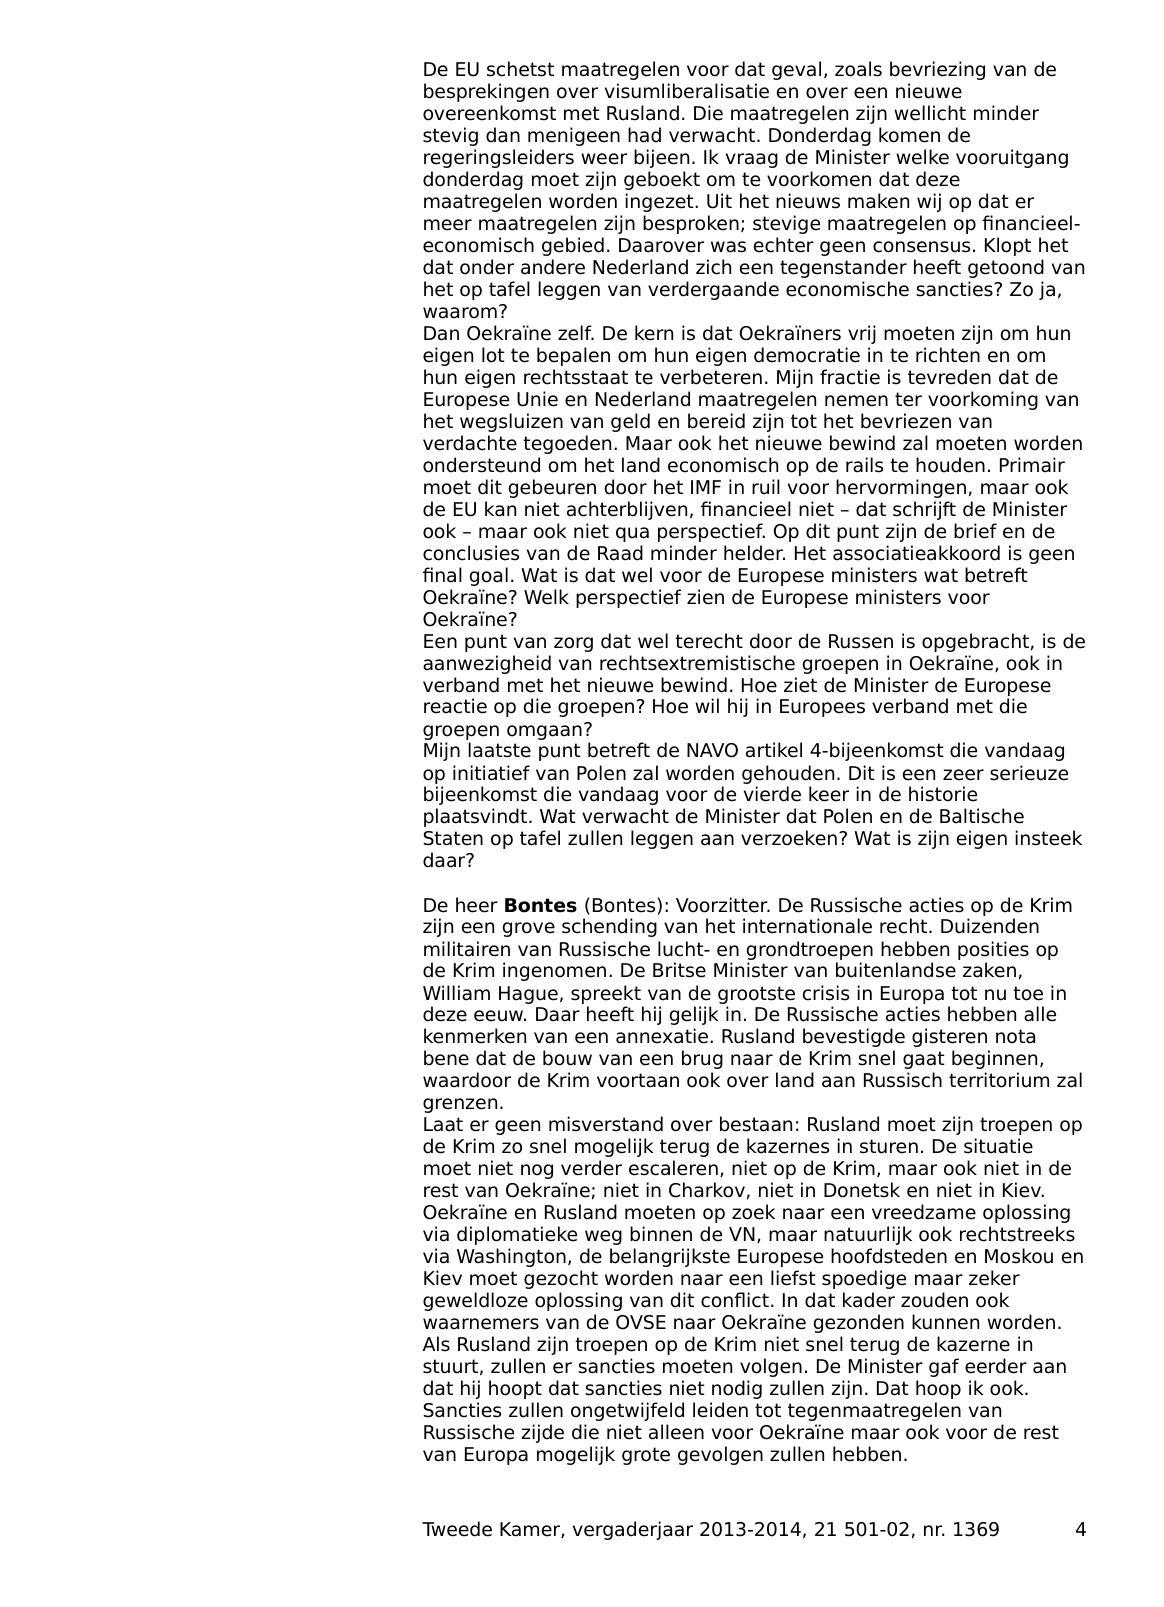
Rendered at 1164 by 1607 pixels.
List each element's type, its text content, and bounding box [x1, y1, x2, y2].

text Laat er geen misverstand over bestaan: Rusland moet zijn troepen op de Krim zo snel mogelijk terug de kazernes in sturen. De situatie moet niet nog verder escaleren, niet op de Krim, maar ook niet in de rest van Oekraïne; niet in Charkov, niet in Donetsk en niet in Kiev. Oekraïne en Rusland moeten op zoek naar een vreedzame oplossing via diplomatieke weg binnen de VN, maar natuurlijk ook rechtstreeks via Washington, de belangrijkste Europese hoofdsteden en Moskou en Kiev moet gezocht worden naar een liefst spoedige maar zeker geweldloze oplossing van dit conflict. In dat kader zouden ook waarnemers van de OVSE naar Oekraïne gezonden kunnen worden. Als Rusland zijn troepen op de Krim niet snel terug de kazerne in stuurt, zullen er sancties moeten volgen. De Minister gaf eerder aan dat hij hoopt dat sancties niet nodig zullen zijn. Dat hoop ik ook. Sancties zullen ongetwijfeld leiden tot tegenmaatregelen van Russische zijde die niet alleen voor Oekraïne maar ook voor de rest van Europa mogelijk grote gevolgen zullen hebben. [422, 1114, 1087, 1466]
text Een punt van zorg dat wel terecht door de Russen is opgebracht, is de aanwezigheid van rechtsextremistische groepen in Oekraïne, ook in verband met het nieuwe bewind. Hoe ziet de Minister de Europese reactie op die groepen? Hoe wil hij in Europees verband met die groepen omgaan? [422, 631, 1087, 740]
text Dan Oekraïne zelf. De kern is dat Oekraïners vrij moeten zijn om hun eigen lot te bepalen om hun eigen democratie in te richten en om hun eigen rechtsstaat te verbeteren. Mijn fractie is tevreden dat de Europese Unie en Nederland maatregelen nemen ter voorkoming van het wegsluizen van geld en bereid zijn tot het bevriezen van verdachte tegoeden. Maar ook het nieuwe bewind zal moeten worden ondersteund om het land economisch op de rails te houden. Primair moet dit gebeuren door het IMF in ruil voor hervormingen, maar ook de EU kan niet achterblijven, financieel niet – dat schrijft de Minister ook – maar ook niet qua perspectief. Op dit punt zijn de brief en de conclusies van de Raad minder helder. Het associatieakkoord is geen final goal. Wat is dat wel voor de Europese ministers wat betreft Oekraïne? Welk perspectief zien de Europese ministers voor Oekraïne? [422, 323, 1087, 631]
text De heer Bontes (Bontes): Voorzitter. De Russische acties op de Krim zijn een grove schending van het internationale recht. Duizenden militairen van Russische lucht- en grondtroepen hebben posities op de Krim ingenomen. De Britse Minister van buitenlandse zaken, William Hague, spreekt van de grootste crisis in Europa tot nu toe in deze eeuw. Daar heeft hij gelijk in. De Russische acties hebben alle kenmerken van een annexatie. Rusland bevestigde gisteren nota bene dat de bouw van een brug naar de Krim snel gaat beginnen, waardoor de Krim voortaan ook over land aan Russisch territorium zal grenzen. [422, 894, 1087, 1114]
text Mijn laatste punt betreft de NAVO artikel 4-bijeenkomst die vandaag op initiatief van Polen zal worden gehouden. Dit is een zeer serieuze bijeenkomst die vandaag voor de vierde keer in de historie plaatsvindt. Wat verwacht de Minister dat Polen en de Baltische Staten op tafel zullen leggen aan verzoeken? Wat is zijn eigen insteek daar? [422, 740, 1087, 872]
text De EU schetst maatregelen voor dat geval, zoals bevriezing van de besprekingen over visumliberalisatie en over een nieuwe overeenkomst met Rusland. Die maatregelen zijn wellicht minder stevig dan menigeen had verwacht. Donderdag komen de regeringsleiders weer bijeen. Ik vraag de Minister welke vooruitgang donderdag moet zijn geboekt om te voorkomen dat deze maatregelen worden ingezet. Uit het nieuws maken wij op dat er meer maatregelen zijn besproken; stevige maatregelen op financieel-economisch gebied. Daarover was echter geen consensus. Klopt het dat onder andere Nederland zich een tegenstander heeft getoond van het op tafel leggen van verdergaande economische sancties? Zo ja, waarom? [422, 59, 1087, 323]
